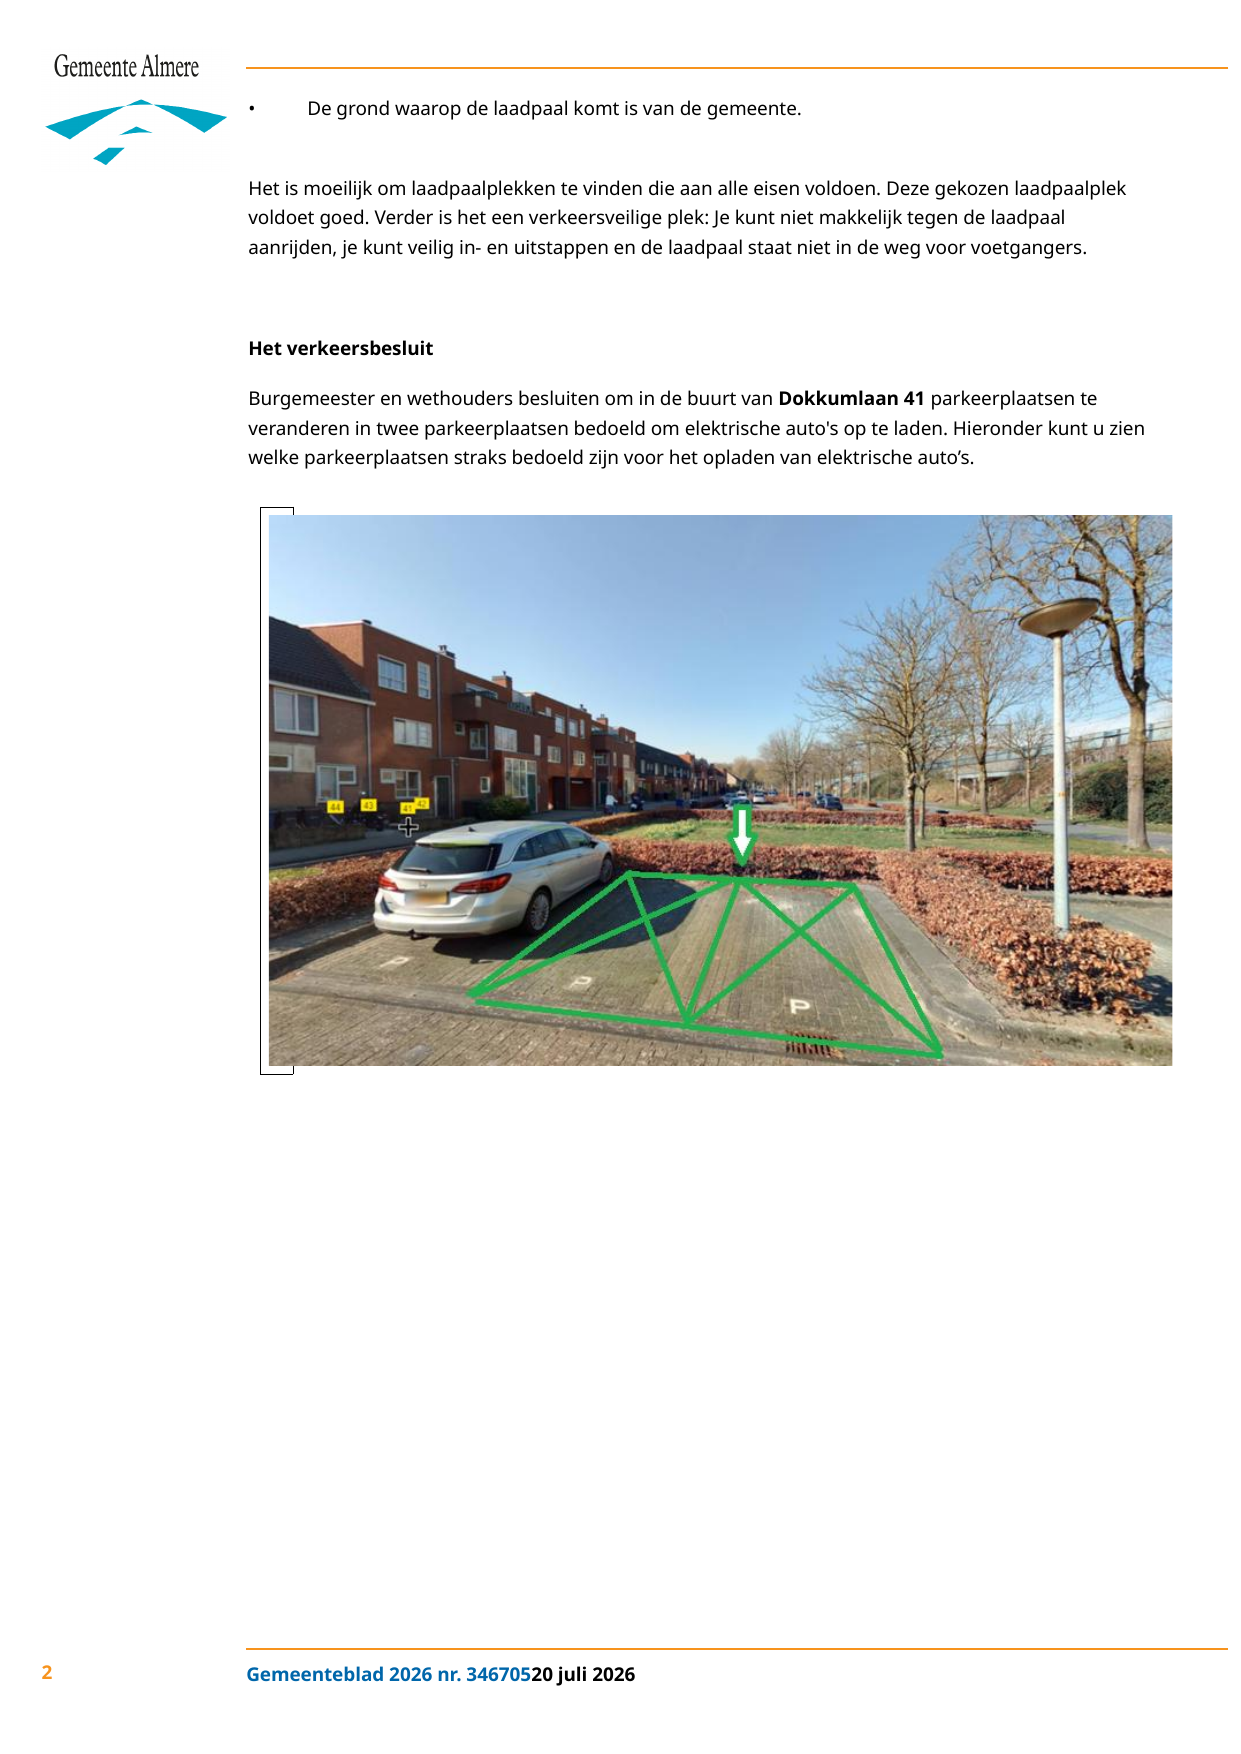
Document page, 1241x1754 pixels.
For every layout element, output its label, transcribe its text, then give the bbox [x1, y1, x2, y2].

list De grond waarop de laadpaal komt is van de gemeente. [248, 95, 1152, 121]
text Het verkeersbesluit [248, 335, 1152, 361]
text Burgemeester en wethouders besluiten om in de buurt van Dokkumlaan 41 parkeerplaatsen te veranderen in twee parkeerplaatsen bedoeld om elektrische auto's op te laden. Hieronder kunt u zien welke parkeerplaatsen straks bedoeld zijn voor het opladen van elektrische auto’s. [248, 385, 1152, 470]
picture [268, 515, 1173, 1066]
picture [41, 47, 231, 172]
text Het is moeilijk om laadpaalplekken te vinden die aan alle eisen voldoen. Deze gekozen laadpaalplek voldoet goed. Verder is het een verkeersveilige plek: Je kunt niet makkelijk tegen de laadpaal aanrijden, je kunt veilig in- en uitstappen en de laadpaal staat niet in de weg voor voetgangers. [248, 175, 1152, 260]
